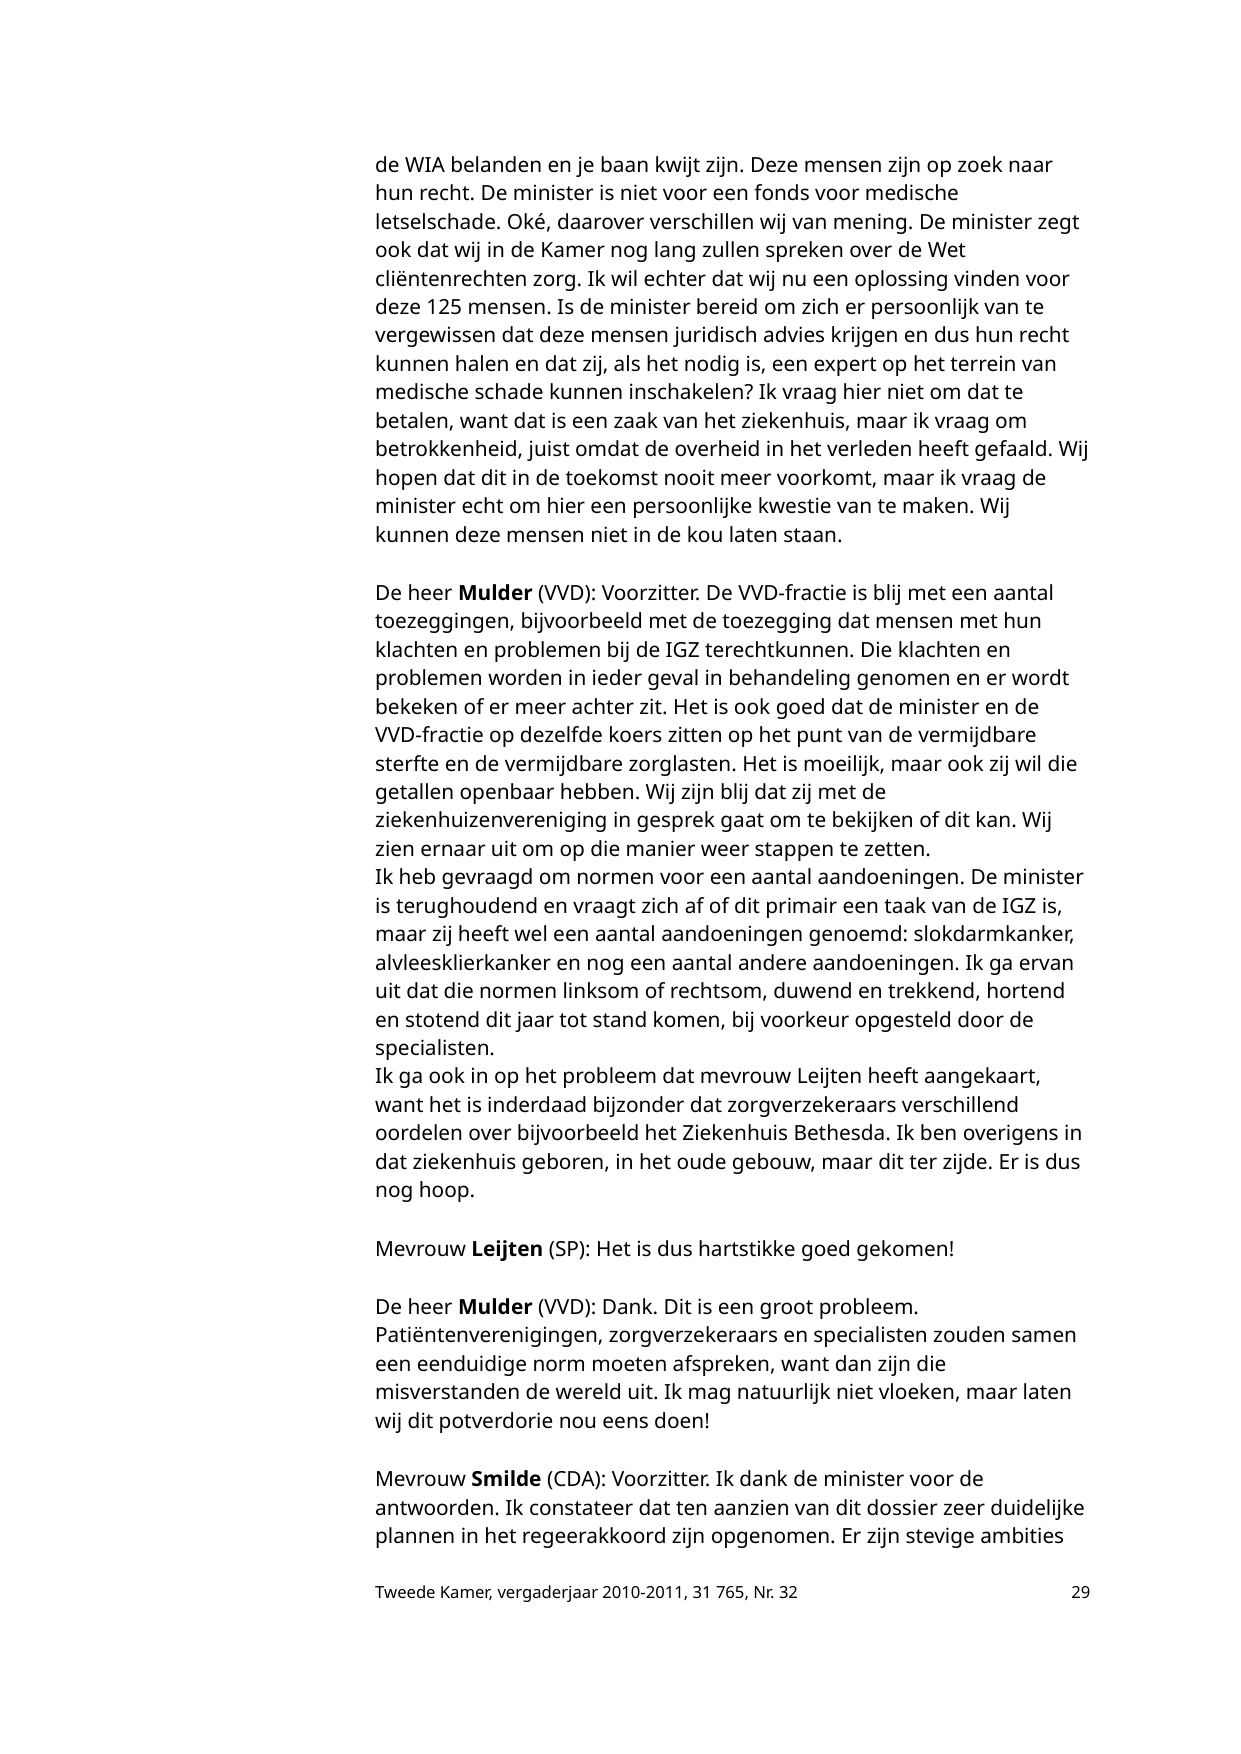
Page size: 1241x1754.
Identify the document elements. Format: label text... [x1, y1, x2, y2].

text Mevrouw Leijten (SP): Het is dus hartstikke goed gekomen! [375, 1234, 1090, 1262]
text de WIA belanden en je baan kwijt zijn. Deze mensen zijn op zoek naar hun recht. De minister is niet voor een fonds voor medische letselschade. Oké, daarover verschillen wij van mening. De minister zegt ook dat wij in de Kamer nog lang zullen spreken over de Wet cliëntenrechten zorg. Ik wil echter dat wij nu een oplossing vinden voor deze 125 mensen. Is de minister bereid om zich er persoonlijk van te vergewissen dat deze mensen juridisch advies krijgen en dus hun recht kunnen halen en dat zij, als het nodig is, een expert op het terrein van medische schade kunnen inschakelen? Ik vraag hier niet om dat te betalen, want dat is een zaak van het ziekenhuis, maar ik vraag om betrokkenheid, juist omdat de overheid in het verleden heeft gefaald. Wij hopen dat dit in de toekomst nooit meer voorkomt, maar ik vraag de minister echt om hier een persoonlijke kwestie van te maken. Wij kunnen deze mensen niet in de kou laten staan. [375, 150, 1090, 548]
text Ik ga ook in op het probleem dat mevrouw Leijten heeft aangekaart, want het is inderdaad bijzonder dat zorgverzekeraars verschillend oordelen over bijvoorbeeld het Ziekenhuis Bethesda. Ik ben overigens in dat ziekenhuis geboren, in het oude gebouw, maar dit ter zijde. Er is dus nog hoop. [375, 1062, 1090, 1204]
text De heer Mulder (VVD): Dank. Dit is een groot probleem. Patiëntenverenigingen, zorgverzekeraars en specialisten zouden samen een eenduidige norm moeten afspreken, want dan zijn die misverstanden de wereld uit. Ik mag natuurlijk niet vloeken, maar laten wij dit potverdorie nou eens doen! [375, 1292, 1090, 1434]
text Mevrouw Smilde (CDA): Voorzitter. Ik dank de minister voor de antwoorden. Ik constateer dat ten aanzien van dit dossier zeer duidelijke plannen in het regeerakkoord zijn opgenomen. Er zijn stevige ambities [375, 1464, 1090, 1550]
text Ik heb gevraagd om normen voor een aantal aandoeningen. De minister is terughoudend en vraagt zich af of dit primair een taak van de IGZ is, maar zij heeft wel een aantal aandoeningen genoemd: slokdarmkanker, alvleesklierkanker en nog een aantal andere aandoeningen. Ik ga ervan uit dat die normen linksom of rechtsom, duwend en trekkend, hortend en stotend dit jaar tot stand komen, bij voorkeur opgesteld door de specialisten. [375, 862, 1090, 1062]
text De heer Mulder (VVD): Voorzitter. De VVD-fractie is blij met een aantal toezeggingen, bijvoorbeeld met de toezegging dat mensen met hun klachten en problemen bij de IGZ terechtkunnen. Die klachten en problemen worden in ieder geval in behandeling genomen en er wordt bekeken of er meer achter zit. Het is ook goed dat de minister en de VVD-fractie op dezelfde koers zitten op het punt van de vermijdbare sterfte en de vermijdbare zorglasten. Het is moeilijk, maar ook zij wil die getallen openbaar hebben. Wij zijn blij dat zij met de ziekenhuizenvereniging in gesprek gaat om te bekijken of dit kan. Wij zien ernaar uit om op die manier weer stappen te zetten. [375, 578, 1090, 862]
